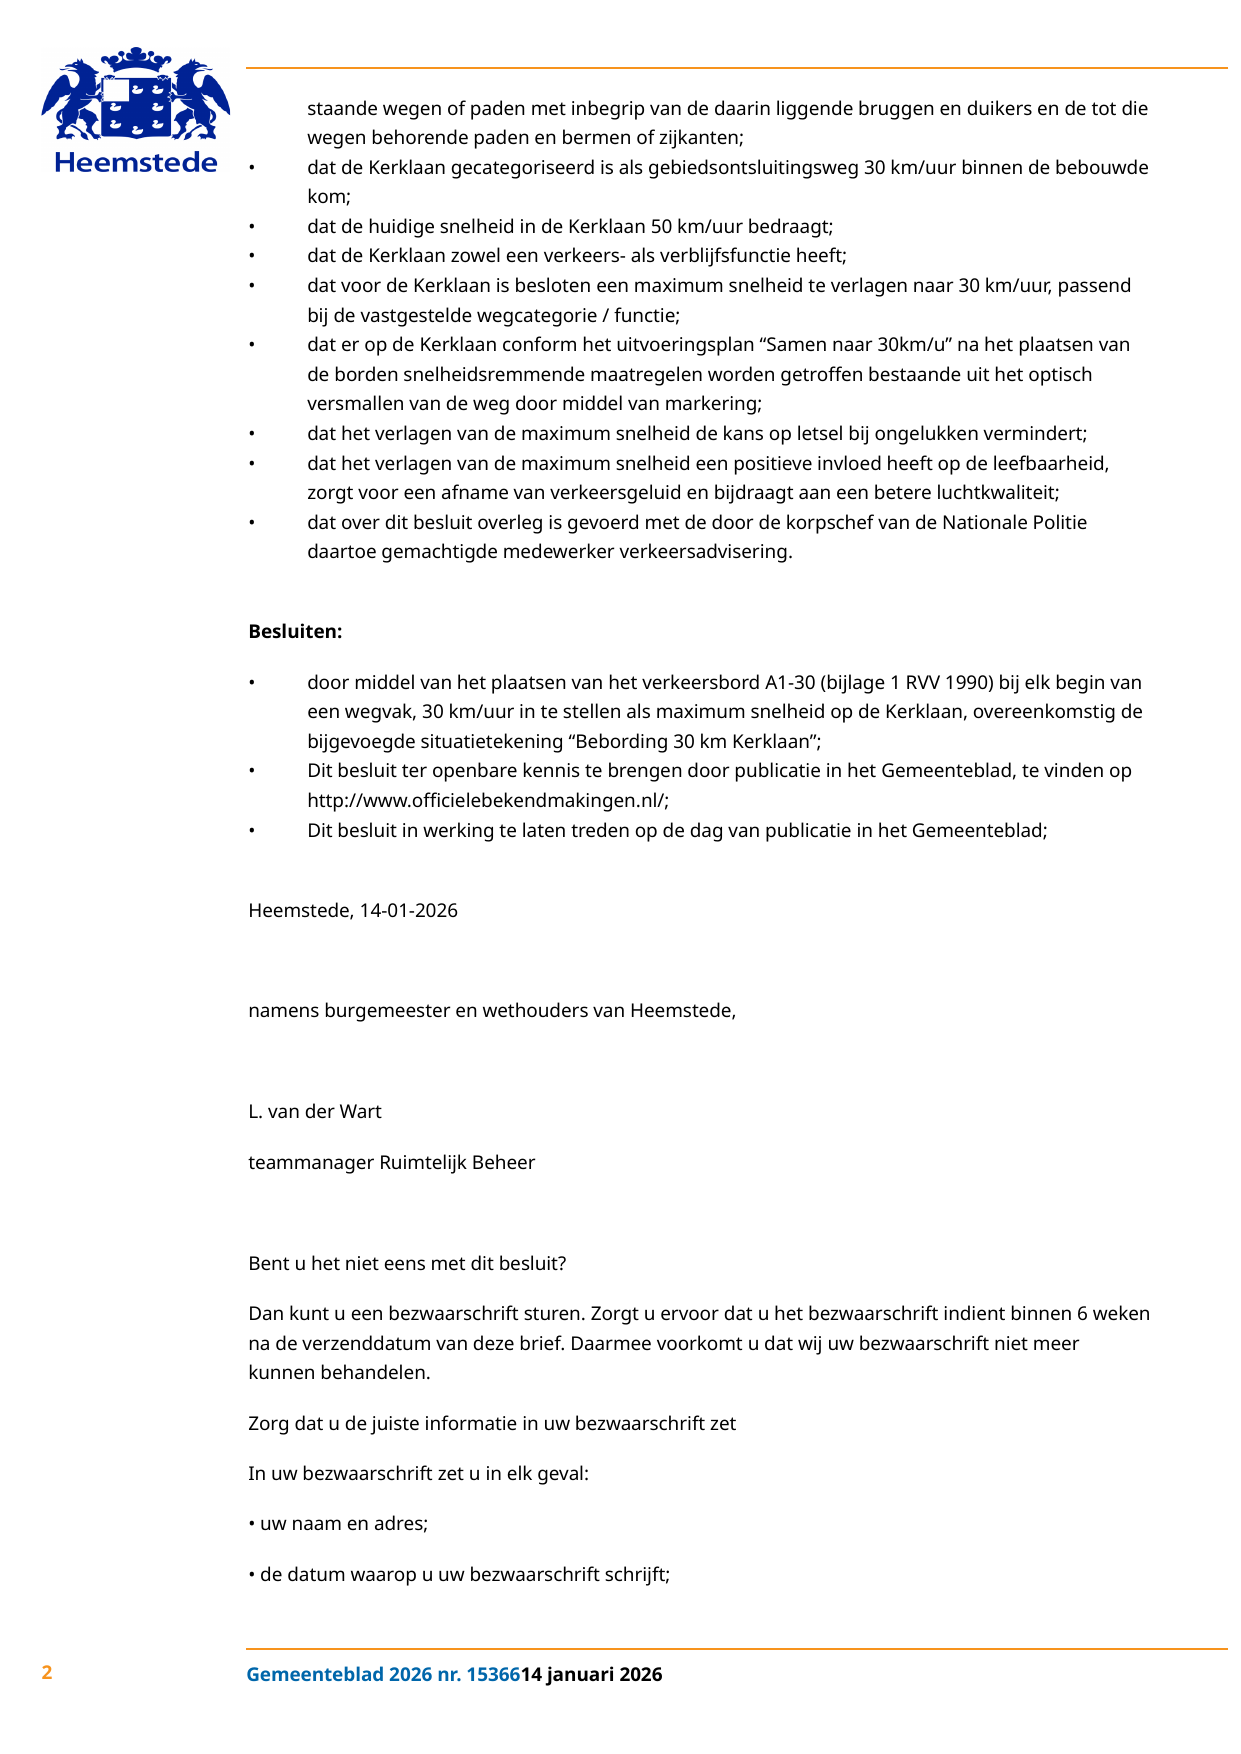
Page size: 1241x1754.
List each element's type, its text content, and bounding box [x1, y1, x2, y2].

text Zorg dat u de juiste informatie in uw bezwaarschrift zet [248, 1410, 1152, 1436]
list dat het verlagen van de maximum snelheid een positieve invloed heeft op de leefbaarheid, zorgt voor een afname van verkeersgeluid en bijdraagt aan een betere luchtkwaliteit; [248, 450, 1152, 505]
text Heemstede, 14-01-2026 [248, 897, 1152, 923]
text • uw naam en adres; [248, 1511, 1152, 1536]
text teammanager Ruimtelijk Beheer [248, 1149, 1152, 1175]
text Besluiten: [248, 618, 1152, 644]
list Dit besluit ter openbare kennis te brengen door publicatie in het Gemeenteblad, te vinden op http://www.officielebekendmakingen.nl/; [248, 758, 1152, 813]
text L. van der Wart [248, 1098, 1152, 1124]
list Dit besluit in werking te laten treden op de dag van publicatie in het Gemeenteblad; [248, 817, 1152, 843]
list dat voor de Kerklaan is besloten een maximum snelheid te verlagen naar 30 km/uur, passend bij de vastgestelde wegcategorie / functie; [248, 272, 1152, 328]
list dat het verlagen van de maximum snelheid de kans op letsel bij ongelukken vermindert; [248, 420, 1152, 446]
list door middel van het plaatsen van het verkeersbord A1-30 (bijlage 1 RVV 1990) bij elk begin van een wegvak, 30 km/uur in te stellen als maximum snelheid op de Kerklaan, overeenkomstig de bijgevoegde situatietekening “Bebording 30 km Kerklaan”; [248, 669, 1152, 754]
list dat de huidige snelheid in de Kerklaan 50 km/uur bedraagt; [248, 213, 1152, 239]
list dat er op de Kerklaan conform het uitvoeringsplan “Samen naar 30km/u” na het plaatsen van de borden snelheidsremmende maatregelen worden getroffen bestaande uit het optisch versmallen van de weg door middel van markering; [248, 331, 1152, 416]
text • de datum waarop u uw bezwaarschrift schrijft; [248, 1561, 1152, 1587]
text Bent u het niet eens met dit besluit? [248, 1250, 1152, 1276]
text namens burgemeester en wethouders van Heemstede, [248, 998, 1152, 1023]
list staande wegen of paden met inbegrip van de daarin liggende bruggen en duikers en de tot die wegen behorende paden en bermen of zijkanten; [248, 95, 1152, 150]
text Dan kunt u een bezwaarschrift sturen. Zorgt u ervoor dat u het bezwaarschrift indient binnen 6 weken na de verzenddatum van deze brief. Daarmee voorkomt u dat wij uw bezwaarschrift niet meer kunnen behandelen. [248, 1300, 1152, 1385]
picture [41, 47, 231, 172]
list dat over dit besluit overleg is gevoerd met de door de korpschef van de Nationale Politie daartoe gemachtigde medewerker verkeersadvisering. [248, 509, 1152, 564]
list dat de Kerklaan gecategoriseerd is als gebiedsontsluitingsweg 30 km/uur binnen de bebouwde kom; [248, 154, 1152, 209]
text In uw bezwaarschrift zet u in elk geval: [248, 1460, 1152, 1486]
list dat de Kerklaan zowel een verkeers- als verblijfsfunctie heeft; [248, 243, 1152, 268]
